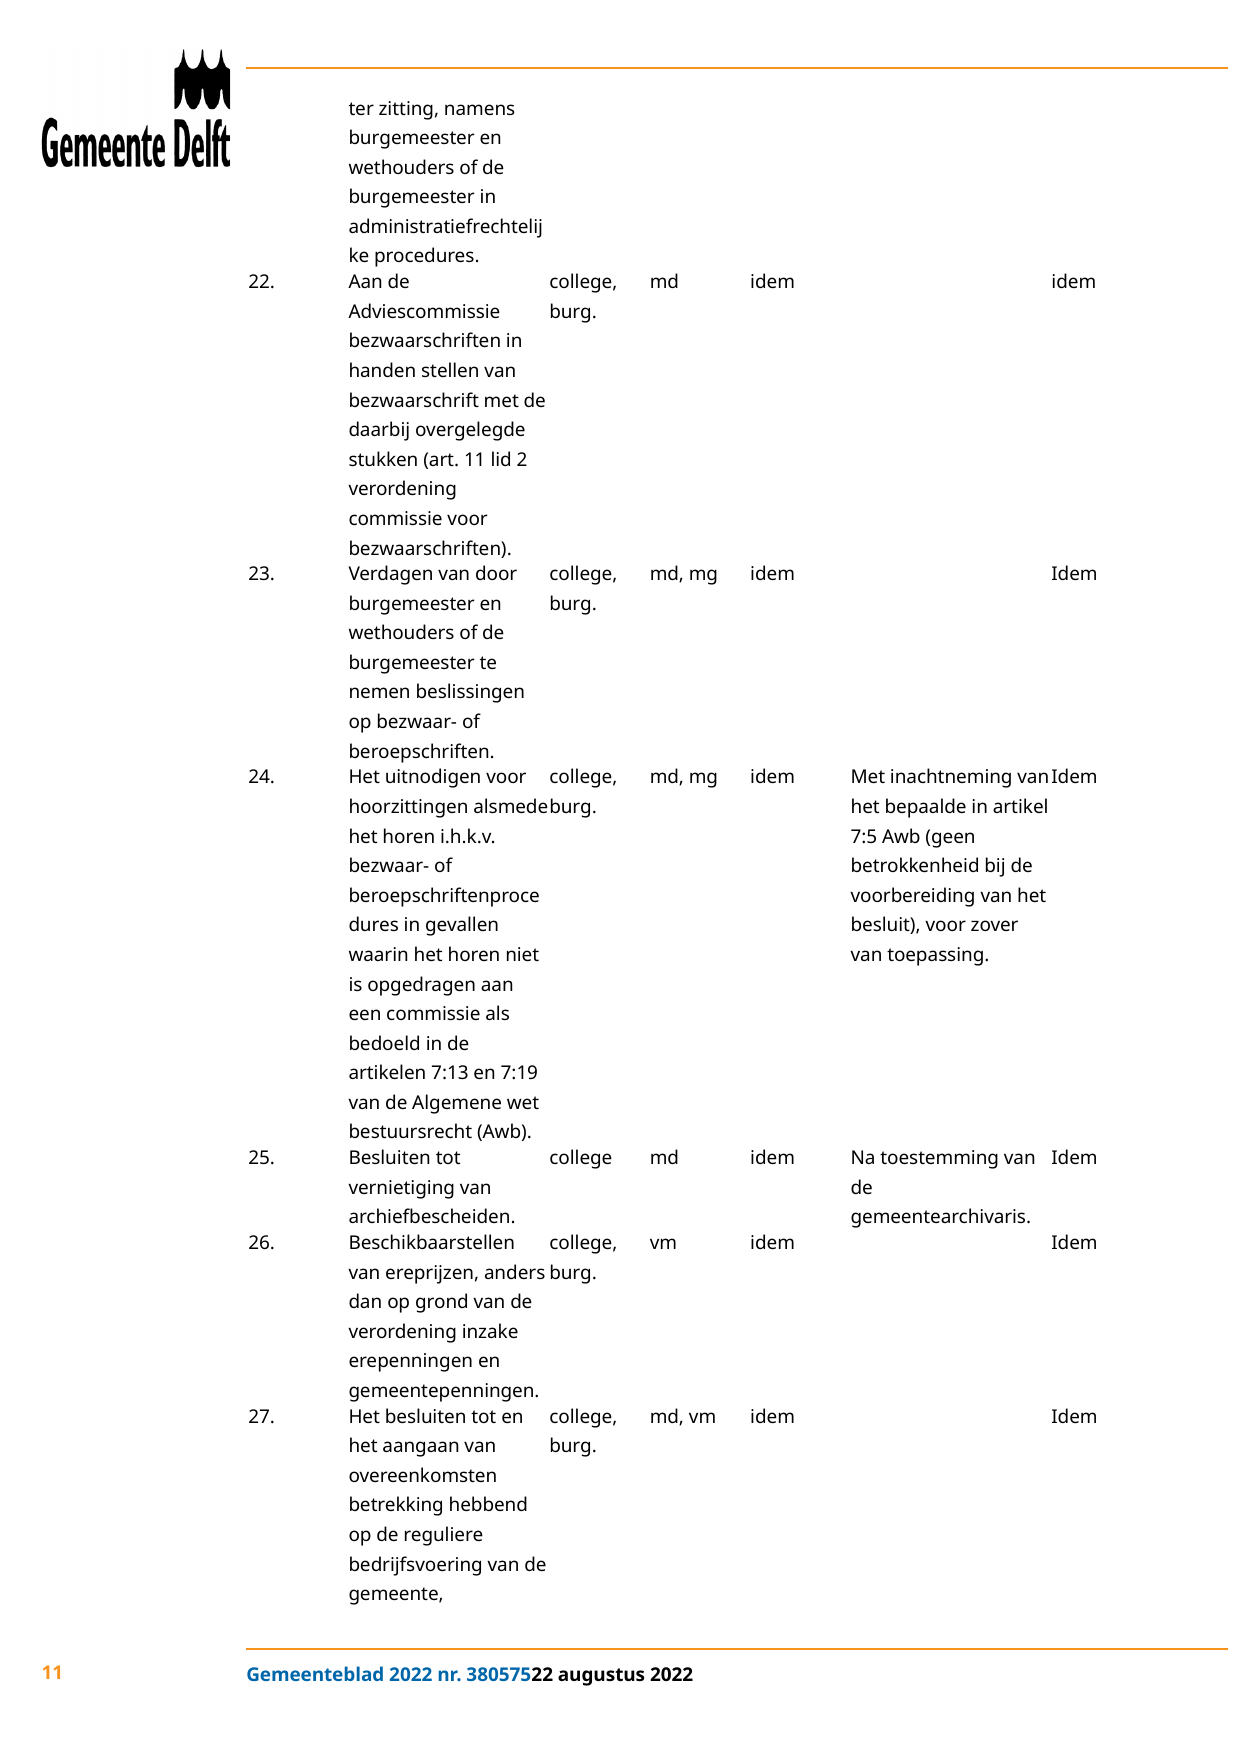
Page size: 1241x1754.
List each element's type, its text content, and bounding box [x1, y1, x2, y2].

picture [41, 47, 231, 172]
table_cell idem [750, 764, 850, 1144]
table_cell idem [750, 269, 850, 560]
table_cell idem [750, 1229, 850, 1403]
table_cell Verdagen van door burgemeester en wethouders of de burgemeester te nemen beslissingen op bezwaar- of beroepschriften. [348, 560, 549, 764]
table_cell idem [750, 1144, 850, 1229]
table_cell Na toestemming van de gemeentearchivaris. [850, 1144, 1051, 1229]
table_cell [248, 1229, 348, 1403]
table_cell [650, 95, 750, 268]
table_cell [248, 95, 348, 268]
table_cell Idem [1051, 560, 1152, 764]
table_cell md, mg [650, 560, 750, 764]
table_cell md [650, 1144, 750, 1229]
table_cell [1051, 95, 1152, 268]
table_cell md [650, 269, 750, 560]
table_cell Idem [1051, 764, 1152, 1144]
table_cell md, mg [650, 764, 750, 1144]
table_cell college, burg. [549, 1229, 649, 1403]
table_cell Met inachtneming van het bepaalde in artikel 7:5 Awb (geen betrokkenheid bij de voorbereiding van het besluit), voor zover van toepassing. [850, 764, 1051, 1144]
table_cell college, burg. [549, 1403, 649, 1606]
table_cell college [549, 1144, 649, 1229]
table_cell Idem [1051, 1403, 1152, 1606]
table_cell Idem [1051, 1229, 1152, 1403]
table_cell [850, 560, 1051, 764]
table_cell college, burg. [549, 764, 649, 1144]
table_cell [248, 269, 348, 560]
table_cell [850, 1229, 1051, 1403]
table_cell Aan de Adviescommissie bezwaarschriften in handen stellen van bezwaarschrift met de daarbij overgelegde stukken (art. 11 lid 2 verordening commissie voor bezwaarschriften). [348, 269, 549, 560]
table_cell Besluiten tot vernietiging van archiefbescheiden. [348, 1144, 549, 1229]
table_cell college, burg. [549, 560, 649, 764]
table_cell Beschikbaarstellen van ereprijzen, anders dan op grond van de verordening inzake erepenningen en gemeentepenningen. [348, 1229, 549, 1403]
table_cell md, vm [650, 1403, 750, 1606]
table_cell vm [650, 1229, 750, 1403]
table_cell idem [750, 560, 850, 764]
table_cell [951, 1403, 1051, 1606]
table_cell college, burg. [549, 269, 649, 560]
table_cell [850, 269, 1051, 560]
table_cell Het besluiten tot en het aangaan van overeenkomsten betrekking hebbend op de reguliere bedrijfsvoering van de gemeente, [348, 1403, 549, 1606]
table_cell idem [750, 1403, 951, 1606]
table_cell Idem [1051, 1144, 1152, 1229]
table_cell Het uitnodigen voor hoorzittingen alsmede het horen i.h.k.v. bezwaar- of beroepschriftenprocedures in gevallen waarin het horen niet is opgedragen aan een commissie als bedoeld in de artikelen 7:13 en 7:19 van de Algemene wet bestuursrecht (Awb). [348, 764, 549, 1144]
table_cell [248, 1403, 348, 1606]
table_cell [750, 95, 850, 268]
table_cell idem [1051, 269, 1152, 560]
table_cell [549, 95, 649, 268]
table_cell ter zitting, namens burgemeester en wethouders of de burgemeester in administratiefrechtelijke procedures. [348, 95, 549, 268]
table_cell [248, 1144, 348, 1229]
table_cell [248, 764, 348, 1144]
table_cell [248, 560, 348, 764]
table_cell [850, 95, 1051, 268]
